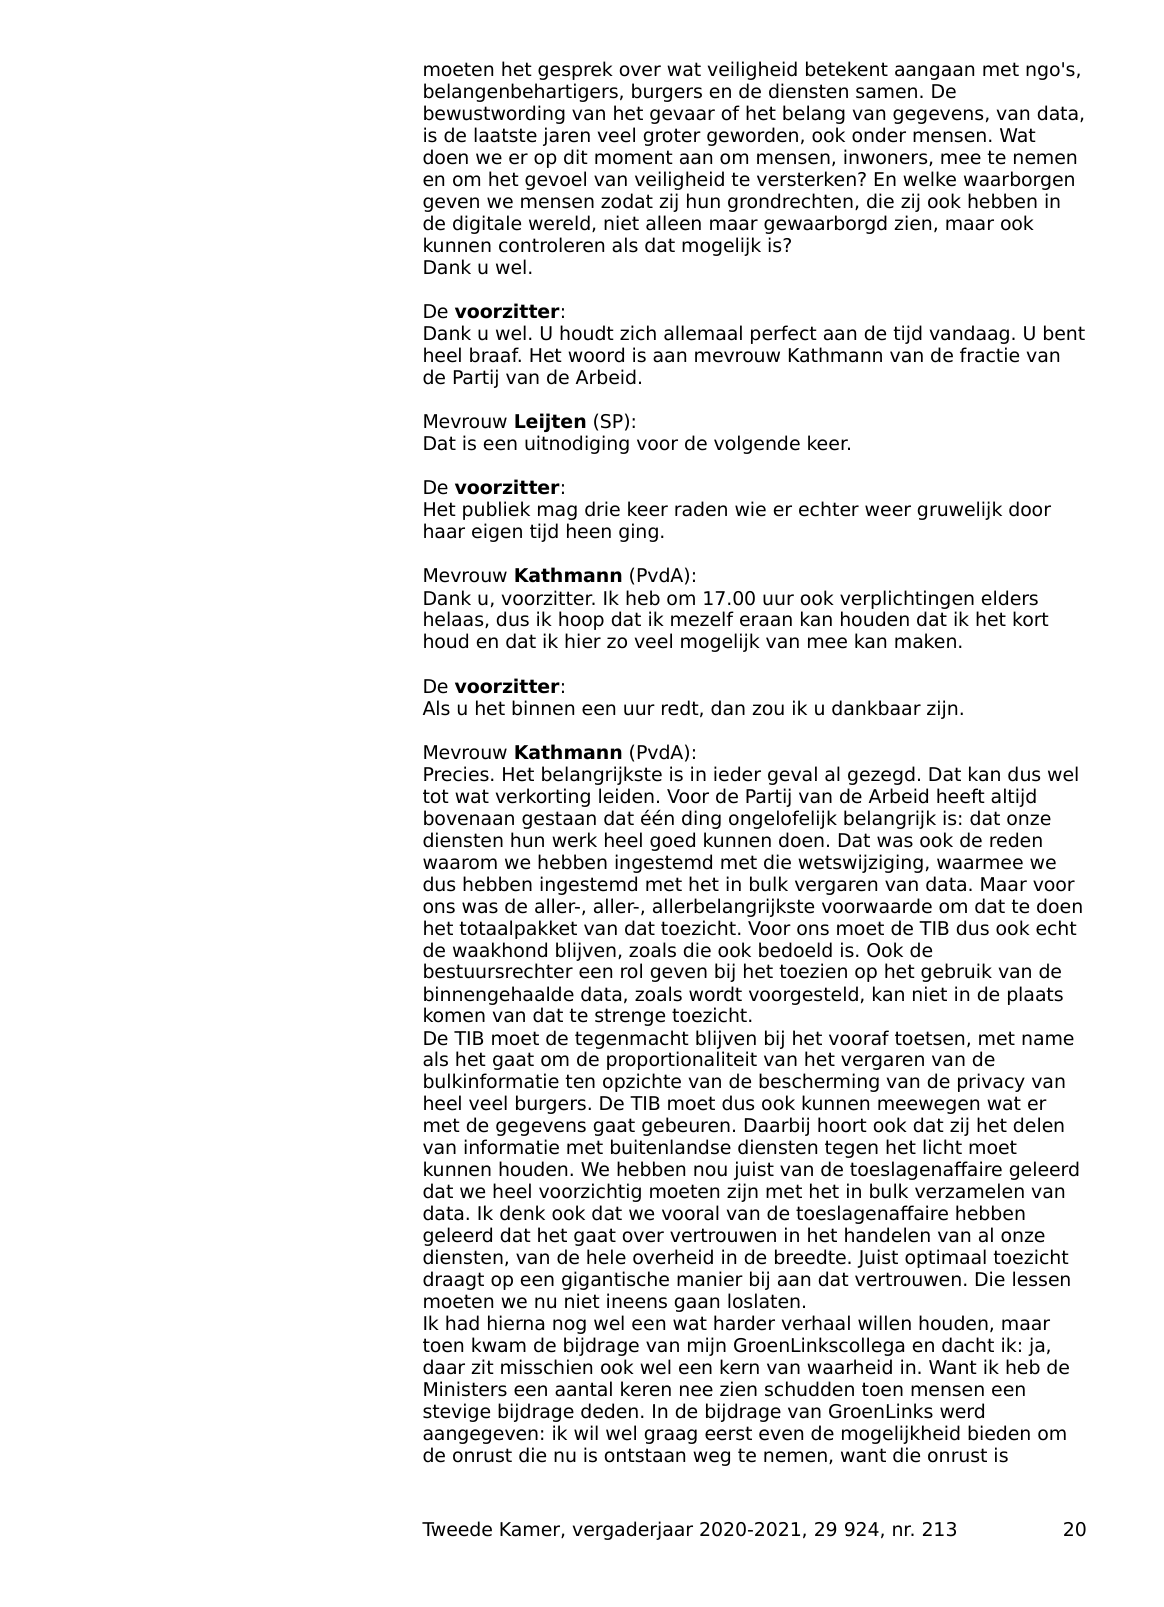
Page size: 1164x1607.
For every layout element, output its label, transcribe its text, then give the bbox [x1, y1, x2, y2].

text Dank u, voorzitter. Ik heb om 17.00 uur ook verplichtingen elders helaas, dus ik hoop dat ik mezelf eraan kan houden dat ik het kort houd en dat ik hier zo veel mogelijk van mee kan maken. [422, 587, 1087, 653]
text Mevrouw Leijten (SP): [422, 411, 1087, 433]
text moeten het gesprek over wat veiligheid betekent aangaan met ngo's, belangenbehartigers, burgers en de diensten samen. De bewustwording van het gevaar of het belang van gegevens, van data, is de laatste jaren veel groter geworden, ook onder mensen. Wat doen we er op dit moment aan om mensen, inwoners, mee te nemen en om het gevoel van veiligheid te versterken? En welke waarborgen geven we mensen zodat zij hun grondrechten, die zij ook hebben in de digitale wereld, niet alleen maar gewaarborgd zien, maar ook kunnen controleren als dat mogelijk is? [422, 59, 1087, 257]
text Mevrouw Kathmann (PvdA): [422, 565, 1087, 587]
text Precies. Het belangrijkste is in ieder geval al gezegd. Dat kan dus wel tot wat verkorting leiden. Voor de Partij van de Arbeid heeft altijd bovenaan gestaan dat één ding ongelofelijk belangrijk is: dat onze diensten hun werk heel goed kunnen doen. Dat was ook de reden waarom we hebben ingestemd met die wetswijziging, waarmee we dus hebben ingestemd met het in bulk vergaren van data. Maar voor ons was de aller-, aller-, allerbelangrijkste voorwaarde om dat te doen het totaalpakket van dat toezicht. Voor ons moet de TIB dus ook echt de waakhond blijven, zoals die ook bedoeld is. Ook de bestuursrechter een rol geven bij het toezien op het gebruik van de binnengehaalde data, zoals wordt voorgesteld, kan niet in de plaats komen van dat te strenge toezicht. [422, 764, 1087, 1027]
text Mevrouw Kathmann (PvdA): [422, 742, 1087, 764]
text De voorzitter: [422, 301, 1087, 323]
text De voorzitter: [422, 477, 1087, 499]
text Als u het binnen een uur redt, dan zou ik u dankbaar zijn. [422, 697, 1087, 719]
text Ik had hierna nog wel een wat harder verhaal willen houden, maar toen kwam de bijdrage van mijn GroenLinkscollega en dacht ik: ja, daar zit misschien ook wel een kern van waarheid in. Want ik heb de Ministers een aantal keren nee zien schudden toen mensen een stevige bijdrage deden. In de bijdrage van GroenLinks werd aangegeven: ik wil wel graag eerst even de mogelijkheid bieden om de onrust die nu is ontstaan weg te nemen, want die onrust is [422, 1313, 1087, 1467]
text Dat is een uitnodiging voor de volgende keer. [422, 433, 1087, 455]
text De voorzitter: [422, 676, 1087, 697]
text Dank u wel. U houdt zich allemaal perfect aan de tijd vandaag. U bent heel braaf. Het woord is aan mevrouw Kathmann van de fractie van de Partij van de Arbeid. [422, 323, 1087, 389]
text Het publiek mag drie keer raden wie er echter weer gruwelijk door haar eigen tijd heen ging. [422, 499, 1087, 543]
text Dank u wel. [422, 257, 1087, 279]
text De TIB moet de tegenmacht blijven bij het vooraf toetsen, met name als het gaat om de proportionaliteit van het vergaren van de bulkinformatie ten opzichte van de bescherming van de privacy van heel veel burgers. De TIB moet dus ook kunnen meewegen wat er met de gegevens gaat gebeuren. Daarbij hoort ook dat zij het delen van informatie met buitenlandse diensten tegen het licht moet kunnen houden. We hebben nou juist van de toeslagenaffaire geleerd dat we heel voorzichtig moeten zijn met het in bulk verzamelen van data. Ik denk ook dat we vooral van de toeslagenaffaire hebben geleerd dat het gaat over vertrouwen in het handelen van al onze diensten, van de hele overheid in de breedte. Juist optimaal toezicht draagt op een gigantische manier bij aan dat vertrouwen. Die lessen moeten we nu niet ineens gaan loslaten. [422, 1027, 1087, 1313]
